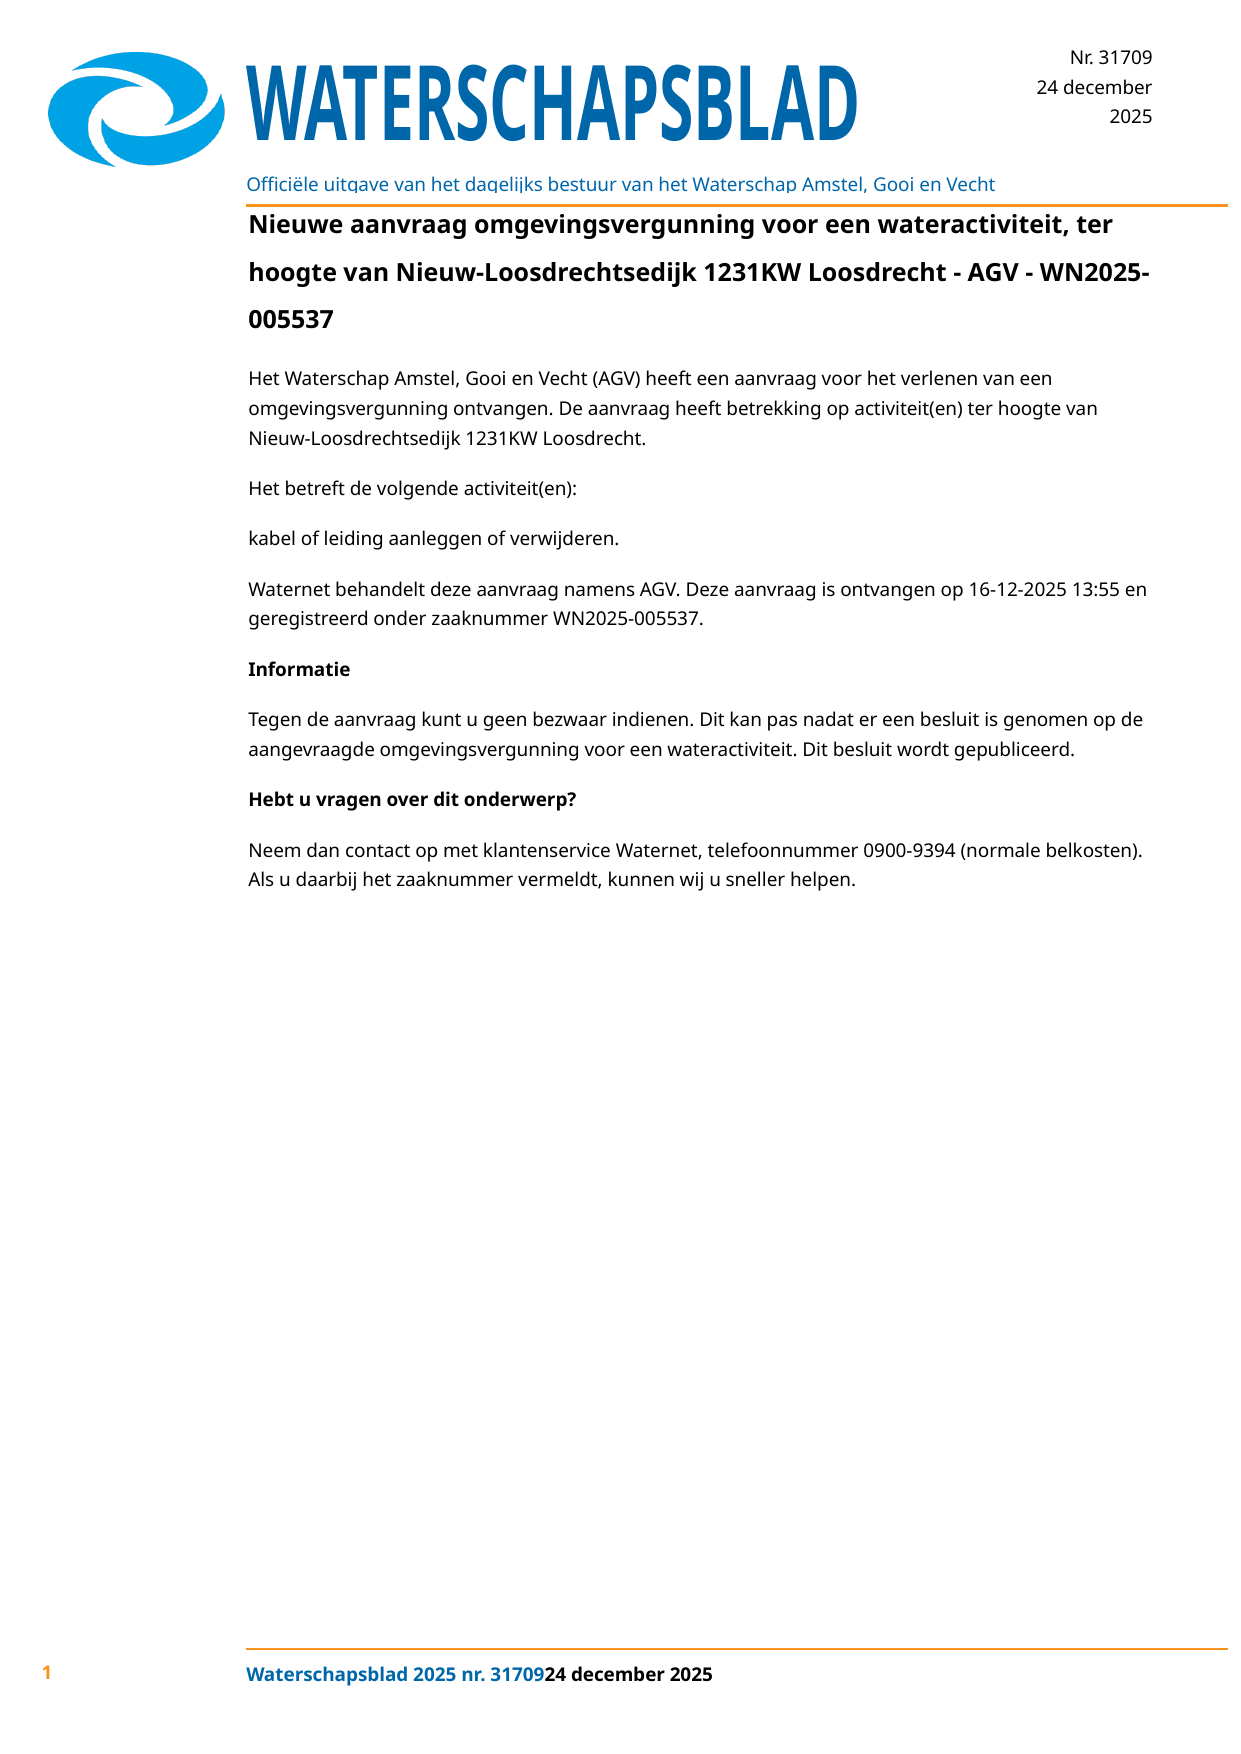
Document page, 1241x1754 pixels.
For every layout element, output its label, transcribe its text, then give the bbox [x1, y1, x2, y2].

text Het betreft de volgende activiteit(en): [248, 475, 1152, 501]
text Nieuwe aanvraag omgevingsvergunning voor een wateractiviteit, ter hoogte van Nieuw-Loosdrechtsedijk 1231KW Loosdrecht - AGV - WN2025-005537 [248, 207, 1152, 336]
text Tegen de aanvraag kunt u geen bezwaar indienen. Dit kan pas nadat er een besluit is genomen op de aangevraagde omgevingsvergunning voor een wateractiviteit. Dit besluit wordt gepubliceerd. [248, 706, 1152, 762]
picture [41, 47, 231, 172]
text kabel of leiding aanleggen of verwijderen. [248, 526, 1152, 551]
text Het Waterschap Amstel, Gooi en Vecht (AGV) heeft een aanvraag voor het verlenen van een omgevingsvergunning ontvangen. De aanvraag heeft betrekking op activiteit(en) ter hoogte van Nieuw-Loosdrechtsedijk 1231KW Loosdrecht. [248, 366, 1152, 450]
text Hebt u vragen over dit onderwerp? [248, 786, 1152, 812]
text Waternet behandelt deze aanvraag namens AGV. Deze aanvraag is ontvangen op 16-12-2025 13:55 en geregistreerd onder zaaknummer WN2025-005537. [248, 576, 1152, 631]
text Neem dan contact op met klantenservice Waternet, telefoonnummer 0900-9394 (normale belkosten). Als u daarbij het zaaknummer vermeldt, kunnen wij u sneller helpen. [248, 837, 1152, 892]
text Informatie [248, 656, 1152, 682]
